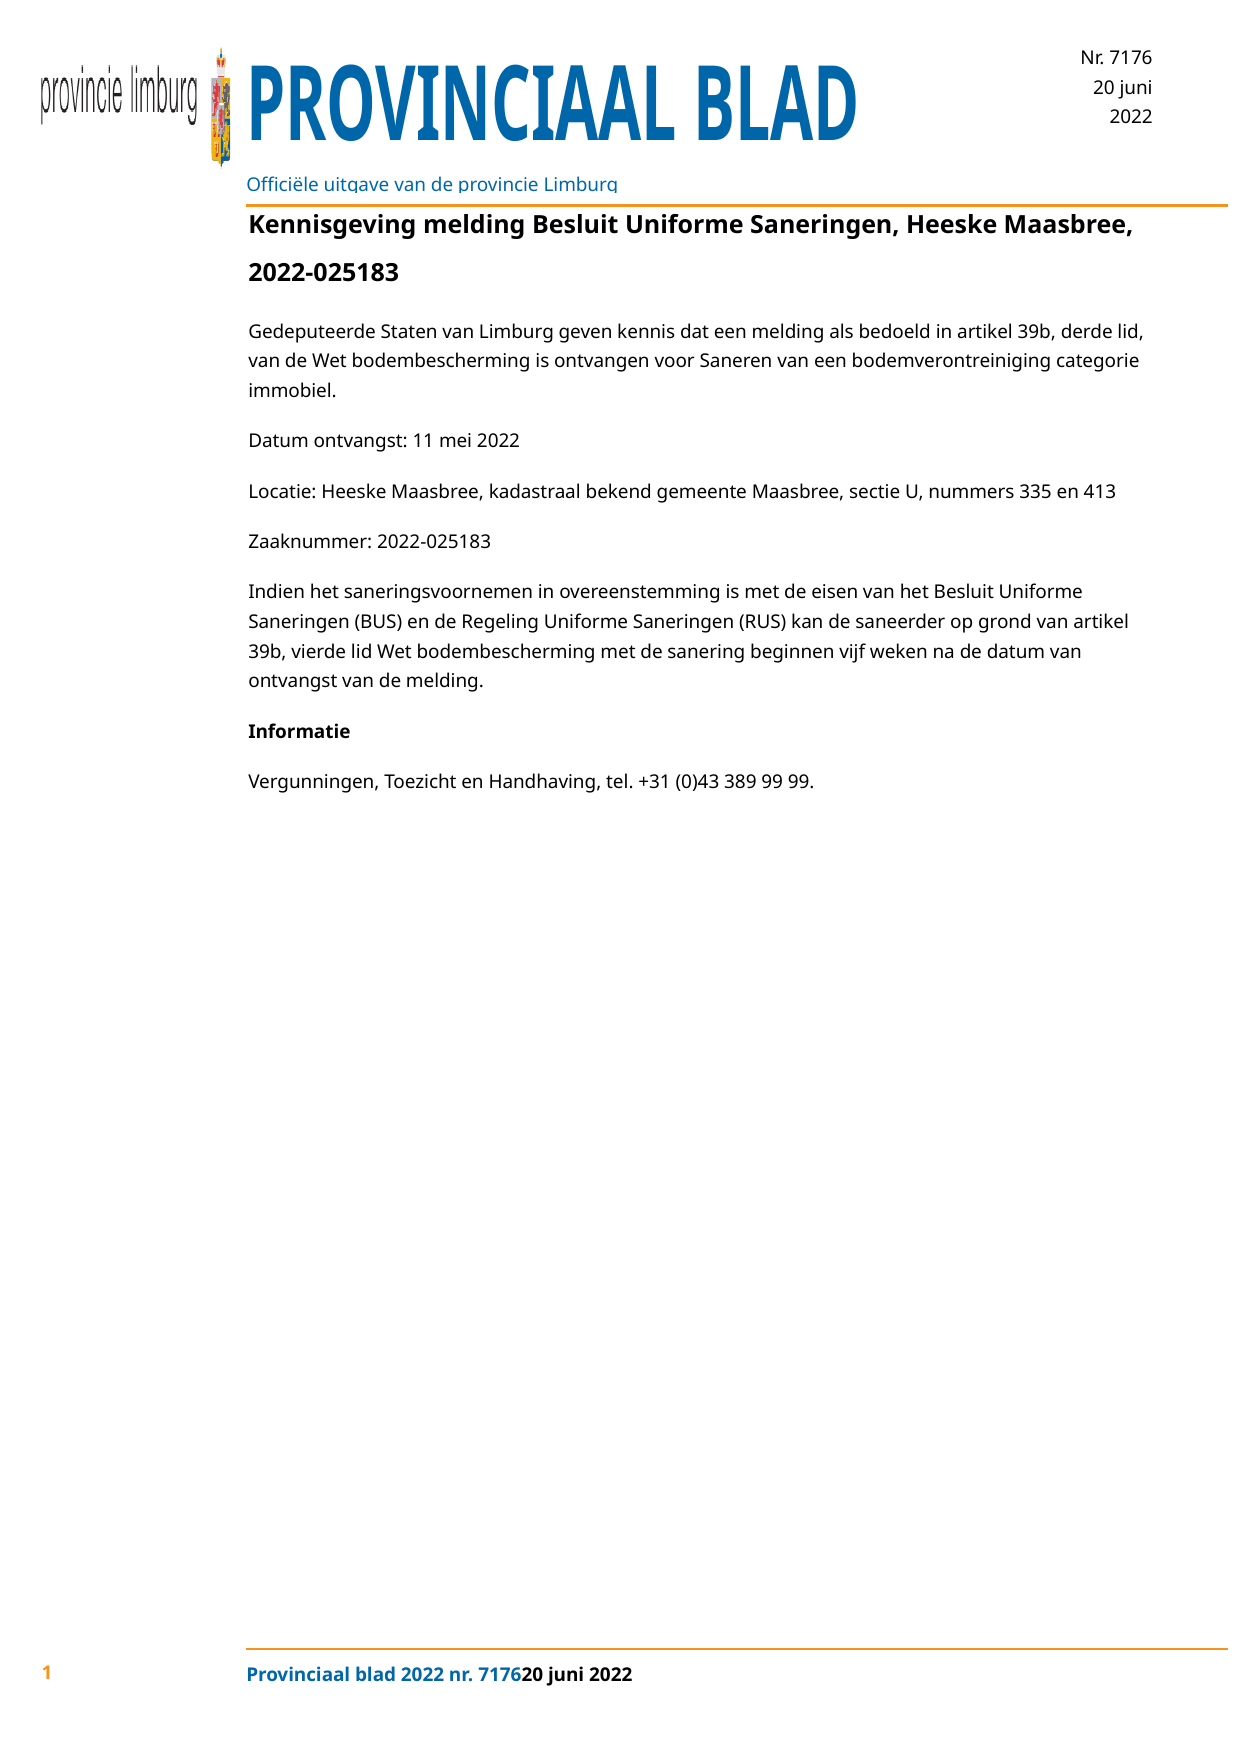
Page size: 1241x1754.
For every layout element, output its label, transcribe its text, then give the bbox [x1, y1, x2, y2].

text Vergunningen, Toezicht en Handhaving, tel. +31 (0)43 389 99 99. [248, 768, 1152, 794]
picture [41, 47, 231, 172]
text Zaaknummer: 2022-025183 [248, 528, 1152, 554]
text Kennisgeving melding Besluit Uniforme Saneringen, Heeske Maasbree, 2022-025183 [248, 207, 1152, 288]
text Gedeputeerde Staten van Limburg geven kennis dat een melding als bedoeld in artikel 39b, derde lid, van de Wet bodembescherming is ontvangen voor Saneren van een bodemverontreiniging categorie immobiel. [248, 318, 1152, 403]
text Locatie: Heeske Maasbree, kadastraal bekend gemeente Maasbree, sectie U, nummers 335 en 413 [248, 478, 1152, 504]
text Indien het saneringsvoornemen in overeenstemming is met de eisen van het Besluit Uniforme Saneringen (BUS) en de Regeling Uniforme Saneringen (RUS) kan de saneerder op grond van artikel 39b, vierde lid Wet bodembescherming met de sanering beginnen vijf weken na de datum van ontvangst van de melding. [248, 579, 1152, 693]
text Datum ontvangst: 11 mei 2022 [248, 427, 1152, 453]
text Informatie [248, 718, 1152, 744]
